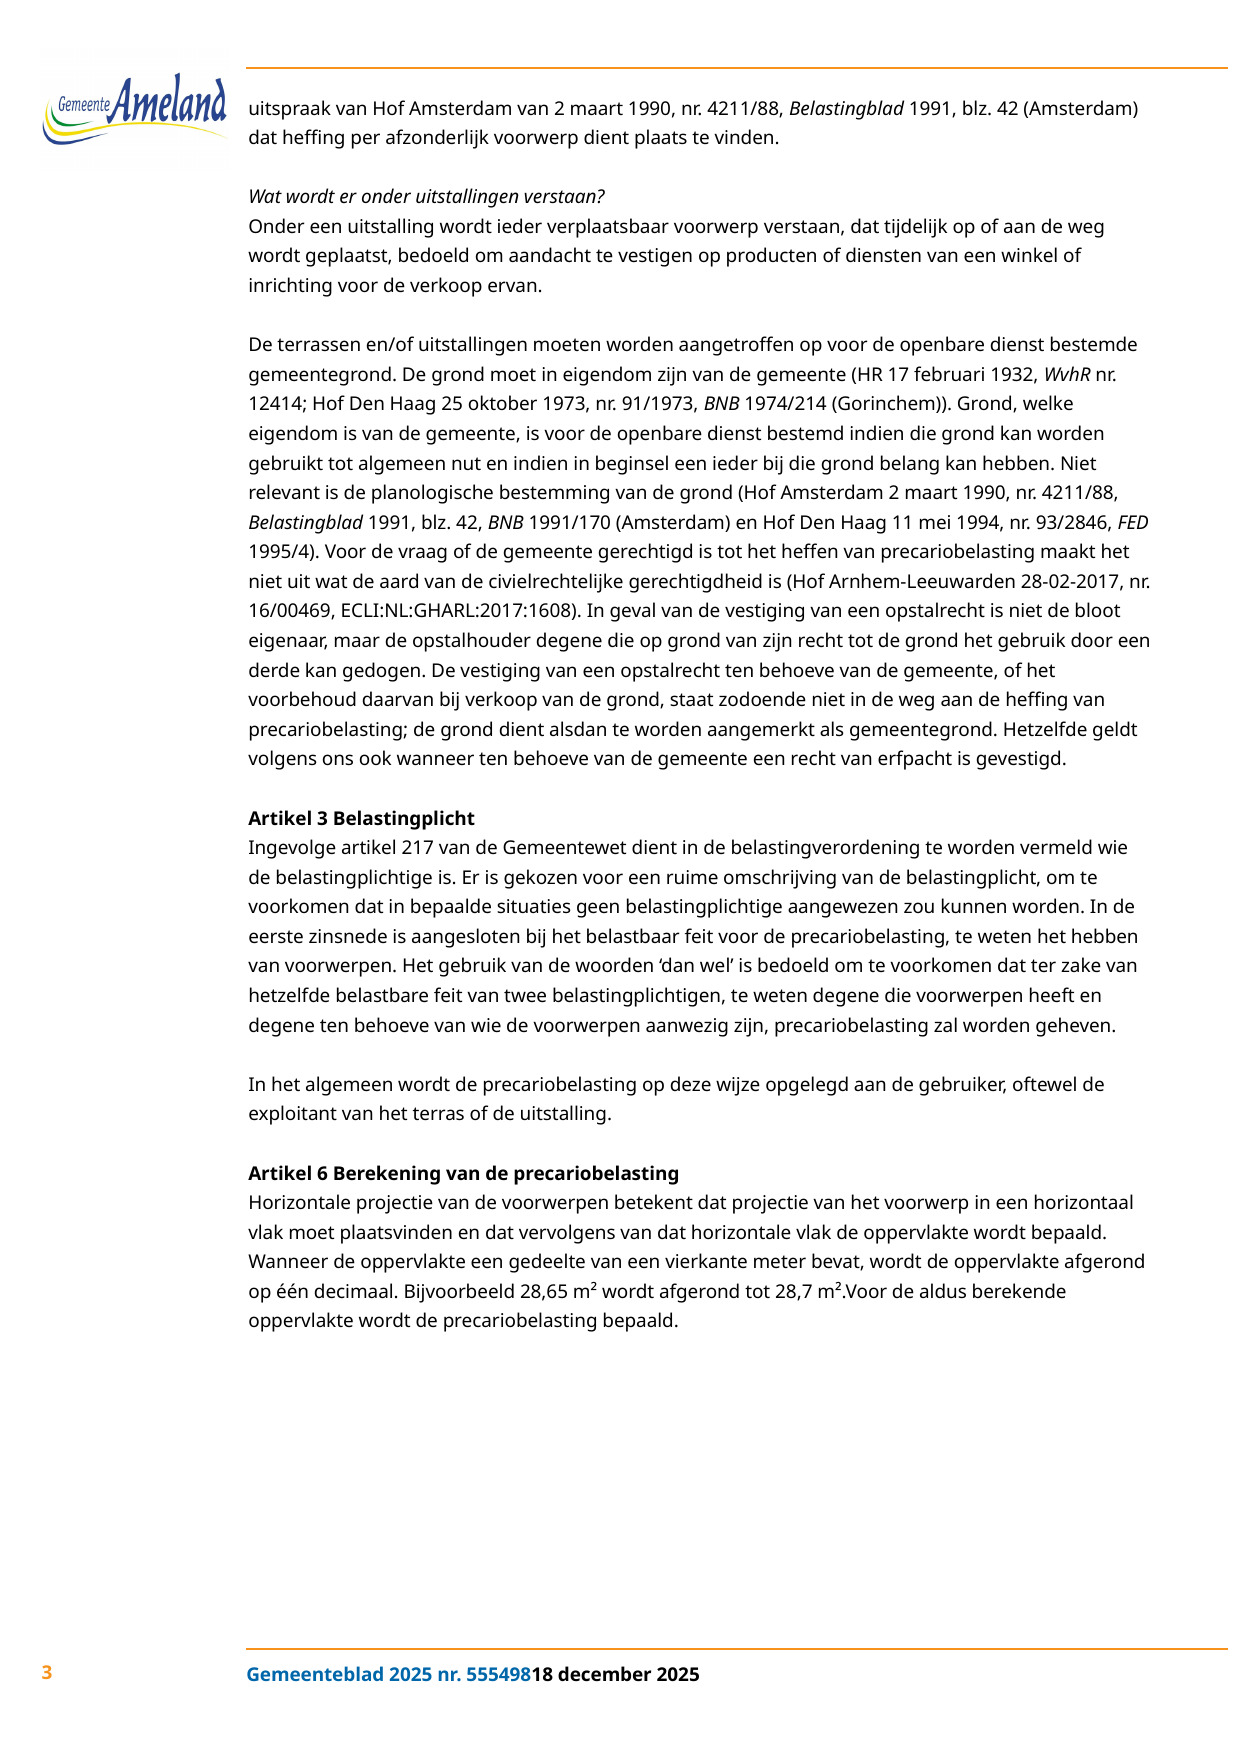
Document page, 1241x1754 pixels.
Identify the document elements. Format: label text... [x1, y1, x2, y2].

text Ingevolge artikel 217 van de Gemeentewet dient in de belastingverordening te worden vermeld wie de belastingplichtige is. Er is gekozen voor een ruime omschrijving van de belastingplicht, om te voorkomen dat in bepaalde situaties geen belastingplichtige aangewezen zou kunnen worden. In de eerste zinsnede is aangesloten bij het belastbaar feit voor de precariobelasting, te weten het hebben van voorwerpen. Het gebruik van de woorden ‘dan wel’ is bedoeld om te voorkomen dat ter zake van hetzelfde belastbare feit van twee belastingplichtigen, te weten degene die voorwerpen heeft en degene ten behoeve van wie de voorwerpen aanwezig zijn, precariobelasting zal worden geheven. [248, 834, 1152, 1038]
text Onder een uitstalling wordt ieder verplaatsbaar voorwerp verstaan, dat tijdelijk op of aan de weg wordt geplaatst, bedoeld om aandacht te vestigen op producten of diensten van een winkel of inrichting voor de verkoop ervan. [248, 213, 1152, 298]
picture [41, 47, 231, 172]
text Artikel 6 Berekening van de precariobelasting [248, 1160, 1152, 1186]
text Horizontale projectie van de voorwerpen betekent dat projectie van het voorwerp in een horizontaal vlak moet plaatsvinden en dat vervolgens van dat horizontale vlak de oppervlakte wordt bepaald. Wanneer de oppervlakte een gedeelte van een vierkante meter bevat, wordt de oppervlakte afgerond op één decimaal. Bijvoorbeeld 28,65 m² wordt afgerond tot 28,7 m².Voor de aldus berekende oppervlakte wordt de precariobelasting bepaald. [248, 1189, 1152, 1333]
text Artikel 3 Belastingplicht [248, 805, 1152, 831]
text Wat wordt er onder uitstallingen verstaan? [248, 183, 1152, 209]
text uitspraak van Hof Amsterdam van 2 maart 1990, nr. 4211/88, Belastingblad 1991, blz. 42 (Amsterdam) dat heffing per afzonderlijk voorwerp dient plaats te vinden. [248, 95, 1152, 150]
text De terrassen en/of uitstallingen moeten worden aangetroffen op voor de openbare dienst bestemde gemeentegrond. De grond moet in eigendom zijn van de gemeente (HR 17 februari 1932, WvhR nr. 12414; Hof Den Haag 25 oktober 1973, nr. 91/1973, BNB 1974/214 (Gorinchem)). Grond, welke eigendom is van de gemeente, is voor de openbare dienst bestemd indien die grond kan worden gebruikt tot algemeen nut en indien in beginsel een ieder bij die grond belang kan hebben. Niet relevant is de planologische bestemming van de grond (Hof Amsterdam 2 maart 1990, nr. 4211/88, Belastingblad 1991, blz. 42, BNB 1991/170 (Amsterdam) en Hof Den Haag 11 mei 1994, nr. 93/2846, FED 1995/4). Voor de vraag of de gemeente gerechtigd is tot het heffen van precariobelasting maakt het niet uit wat de aard van de civielrechtelijke gerechtigdheid is (Hof Arnhem-Leeuwarden 28-02-2017, nr. 16/00469, ECLI:NL:GHARL:2017:1608). In geval van de vestiging van een opstalrecht is niet de bloot eigenaar, maar de opstalhouder degene die op grond van zijn recht tot de grond het gebruik door een derde kan gedogen. De vestiging van een opstalrecht ten behoeve van de gemeente, of het voorbehoud daarvan bij verkoop van de grond, staat zodoende niet in de weg aan de heffing van precariobelasting; de grond dient alsdan te worden aangemerkt als gemeentegrond. Hetzelfde geldt volgens ons ook wanneer ten behoeve van de gemeente een recht van erfpacht is gevestigd. [248, 331, 1152, 771]
text In het algemeen wordt de precariobelasting op deze wijze opgelegd aan de gebruiker, oftewel de exploitant van het terras of de uitstalling. [248, 1071, 1152, 1126]
